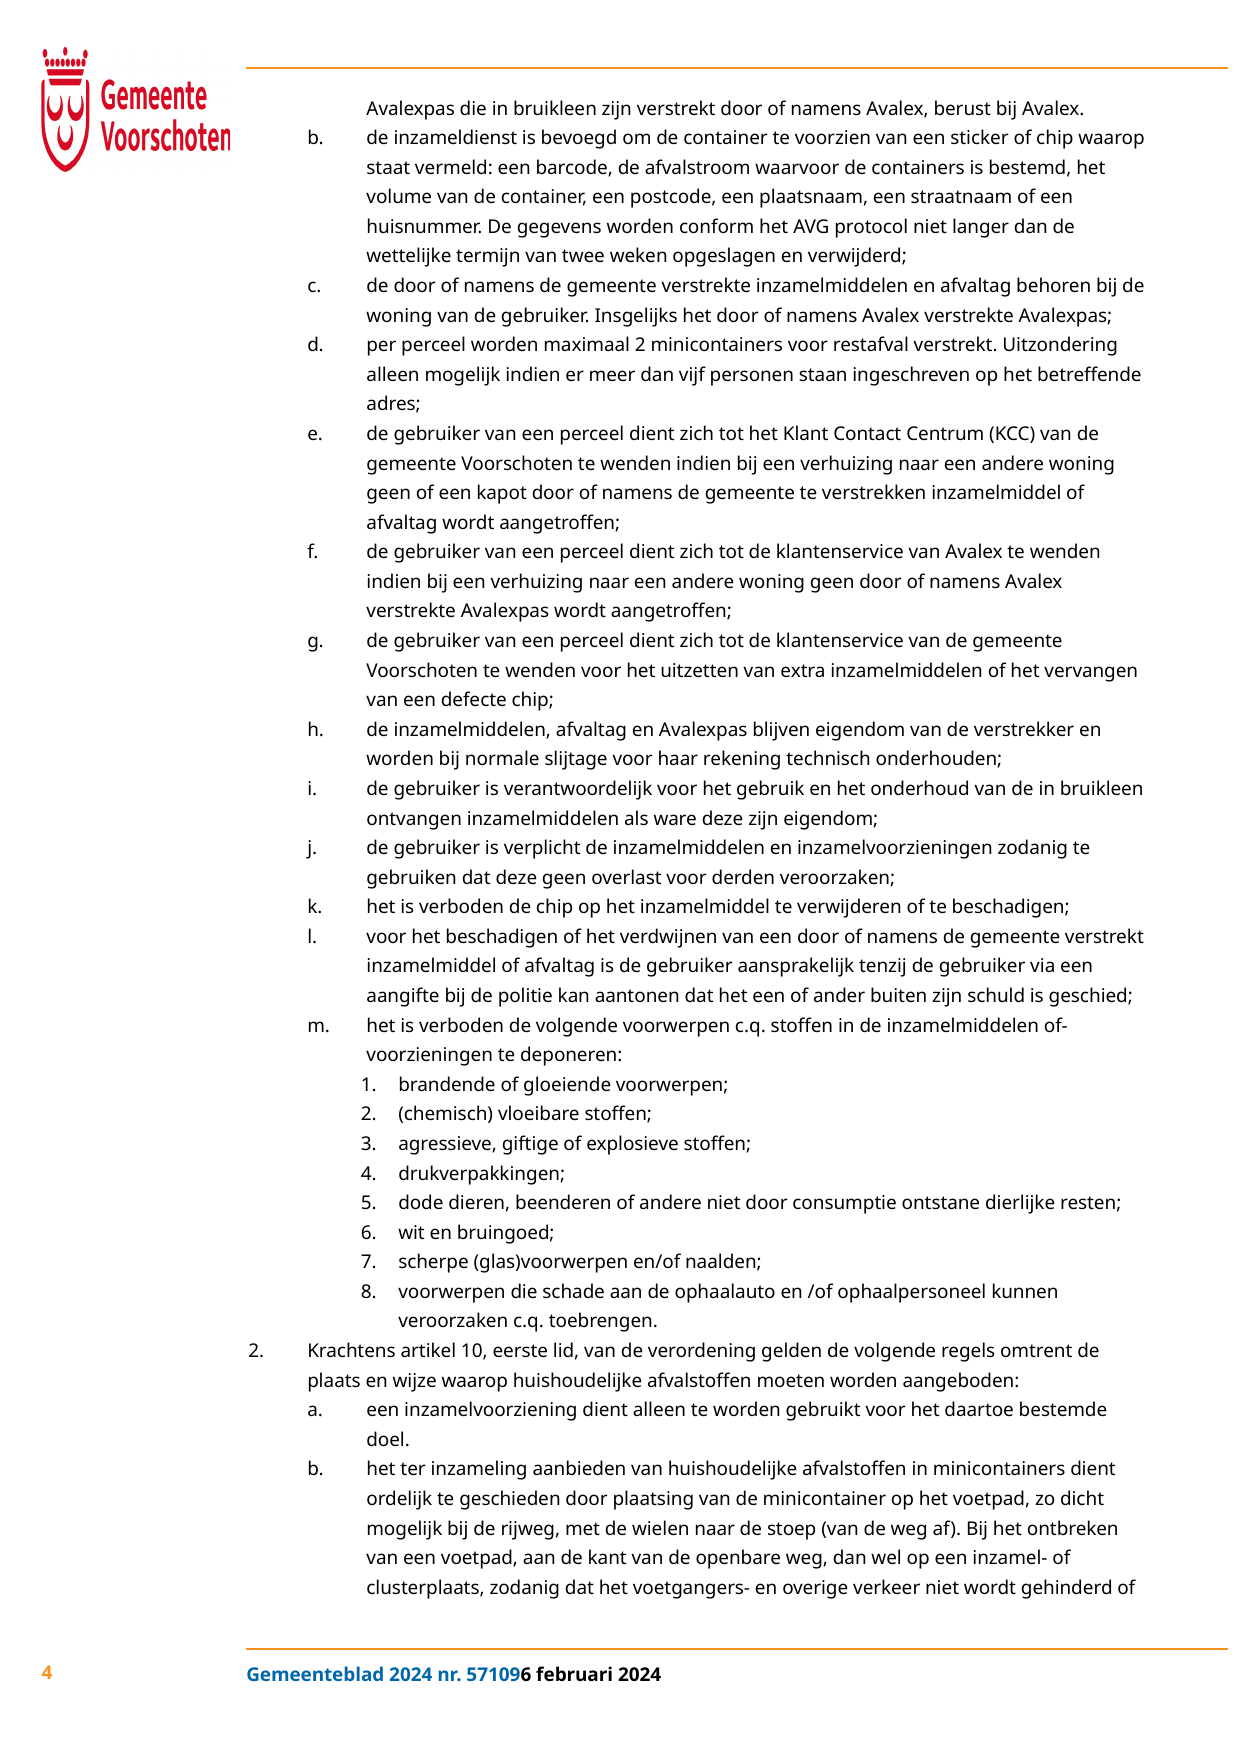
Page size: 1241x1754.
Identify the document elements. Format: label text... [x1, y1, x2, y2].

picture [41, 47, 231, 172]
list wit en bruingoed; [361, 1219, 1152, 1245]
list de gebruiker van een perceel dient zich tot de klantenservice van Avalex te wenden indien bij een verhuizing naar een andere woning geen door of namens Avalex verstrekte Avalexpas wordt aangetroffen; [307, 538, 1152, 623]
list Krachtens artikel 10, eerste lid, van de verordening gelden de volgende regels omtrent de plaats en wijze waarop huishoudelijke afvalstoffen moeten worden aangeboden: [248, 1337, 1152, 1393]
list de gebruiker is verplicht de inzamelmiddelen en inzamelvoorzieningen zodanig te gebruiken dat deze geen overlast voor derden veroorzaken; [307, 834, 1152, 890]
list de inzameldienst is bevoegd om de container te voorzien van een sticker of chip waarop staat vermeld: een barcode, de afvalstroom waarvoor de containers is bestemd, het volume van de container, een postcode, een plaatsnaam, een straatnaam of een huisnummer. De gegevens worden conform het AVG protocol niet langer dan de wettelijke termijn van twee weken opgeslagen en verwijderd; [307, 124, 1152, 268]
list dode dieren, beenderen of andere niet door consumptie ontstane dierlijke resten; [361, 1189, 1152, 1215]
list scherpe (glas)voorwerpen en/of naalden; [361, 1248, 1152, 1274]
list de door of namens de gemeente verstrekte inzamelmiddelen en afvaltag behoren bij de woning van de gebruiker. Insgelijks het door of namens Avalex verstrekte Avalexpas; [307, 272, 1152, 328]
list de gebruiker is verantwoordelijk voor het gebruik en het onderhoud van de in bruikleen ontvangen inzamelmiddelen als ware deze zijn eigendom; [307, 775, 1152, 831]
list agressieve, giftige of explosieve stoffen; [361, 1130, 1152, 1156]
list het ter inzameling aanbieden van huishoudelijke afvalstoffen in minicontainers dient ordelijk te geschieden door plaatsing van de minicontainer op het voetpad, zo dicht mogelijk bij de rijweg, met de wielen naar de stoep (van de weg af). Bij het ontbreken van een voetpad, aan de kant van de openbare weg, dan wel op een inzamel- of clusterplaats, zodanig dat het voetgangers- en overige verkeer niet wordt gehinderd of [307, 1456, 1152, 1600]
list een inzamelvoorziening dient alleen te worden gebruikt voor het daartoe bestemde doel. [307, 1396, 1152, 1452]
list de gebruiker van een perceel dient zich tot de klantenservice van de gemeente Voorschoten te wenden voor het uitzetten van extra inzamelmiddelen of het vervangen van een defecte chip; [307, 627, 1152, 712]
list Avalexpas die in bruikleen zijn verstrekt door of namens Avalex, berust bij Avalex. [307, 95, 1152, 121]
list de inzamelmiddelen, afvaltag en Avalexpas blijven eigendom van de verstrekker en worden bij normale slijtage voor haar rekening technisch onderhouden; [307, 716, 1152, 771]
list het is verboden de chip op het inzamelmiddel te verwijderen of te beschadigen; [307, 893, 1152, 919]
list brandende of gloeiende voorwerpen; [361, 1071, 1152, 1097]
list voorwerpen die schade aan de ophaalauto en /of ophaalpersoneel kunnen veroorzaken c.q. toebrengen. [361, 1278, 1152, 1333]
list drukverpakkingen; [361, 1160, 1152, 1186]
list voor het beschadigen of het verdwijnen van een door of namens de gemeente verstrekt inzamelmiddel of afvaltag is de gebruiker aansprakelijk tenzij de gebruiker via een aangifte bij de politie kan aantonen dat het een of ander buiten zijn schuld is geschied; [307, 923, 1152, 1008]
list de gebruiker van een perceel dient zich tot het Klant Contact Centrum (KCC) van de gemeente Voorschoten te wenden indien bij een verhuizing naar een andere woning geen of een kapot door of namens de gemeente te verstrekken inzamelmiddel of afvaltag wordt aangetroffen; [307, 420, 1152, 535]
list per perceel worden maximaal 2 minicontainers voor restafval verstrekt. Uitzondering alleen mogelijk indien er meer dan vijf personen staan ingeschreven op het betreffende adres; [307, 331, 1152, 416]
list het is verboden de volgende voorwerpen c.q. stoffen in de inzamelmiddelen of- voorzieningen te deponeren: [307, 1012, 1152, 1067]
list (chemisch) vloeibare stoffen; [361, 1101, 1152, 1126]
